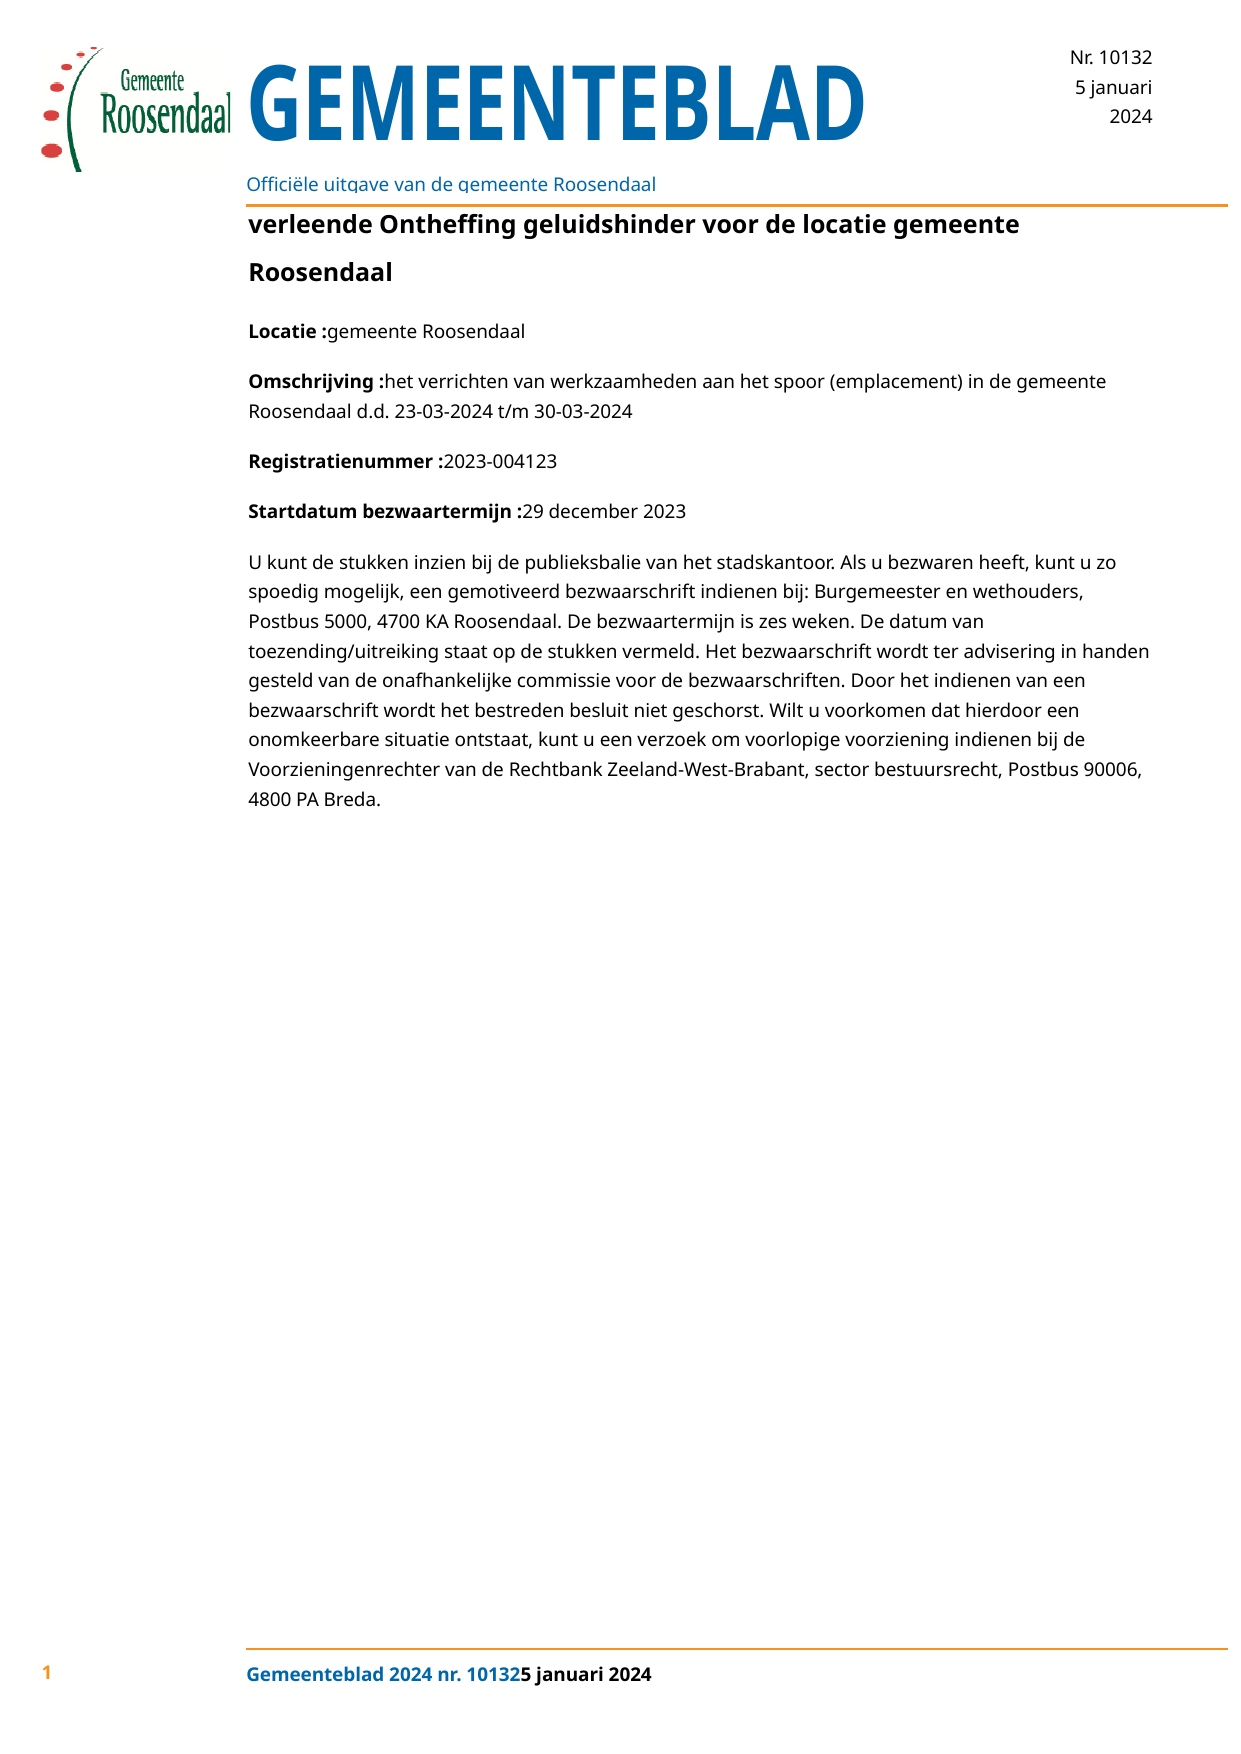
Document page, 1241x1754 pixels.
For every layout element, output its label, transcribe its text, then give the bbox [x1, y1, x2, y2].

picture [41, 47, 231, 172]
text Startdatum bezwaartermijn :29 december 2023 [248, 499, 1152, 524]
text U kunt de stukken inzien bij de publieksbalie van het stadskantoor. Als u bezwaren heeft, kunt u zo spoedig mogelijk, een gemotiveerd bezwaarschrift indienen bij: Burgemeester en wethouders, Postbus 5000, 4700 KA Roosendaal. De bezwaartermijn is zes weken. De datum van toezending/uitreiking staat op de stukken vermeld. Het bezwaarschrift wordt ter advisering in handen gesteld van de onafhankelijke commissie voor de bezwaarschriften. Door het indienen van een bezwaarschrift wordt het bestreden besluit niet geschorst. Wilt u voorkomen dat hierdoor een onomkeerbare situatie ontstaat, kunt u een verzoek om voorlopige voorziening indienen bij de Voorzieningenrechter van de Rechtbank Zeeland-West-Brabant, sector bestuursrecht, Postbus 90006, 4800 PA Breda. [248, 549, 1152, 812]
text Omschrijving :het verrichten van werkzaamheden aan het spoor (emplacement) in de gemeente Roosendaal d.d. 23-03-2024 t/m 30-03-2024 [248, 368, 1152, 424]
text Registratienummer :2023-004123 [248, 448, 1152, 474]
text Locatie :gemeente Roosendaal [248, 318, 1152, 344]
text verleende Ontheffing geluidshinder voor de locatie gemeente Roosendaal [248, 207, 1152, 288]
